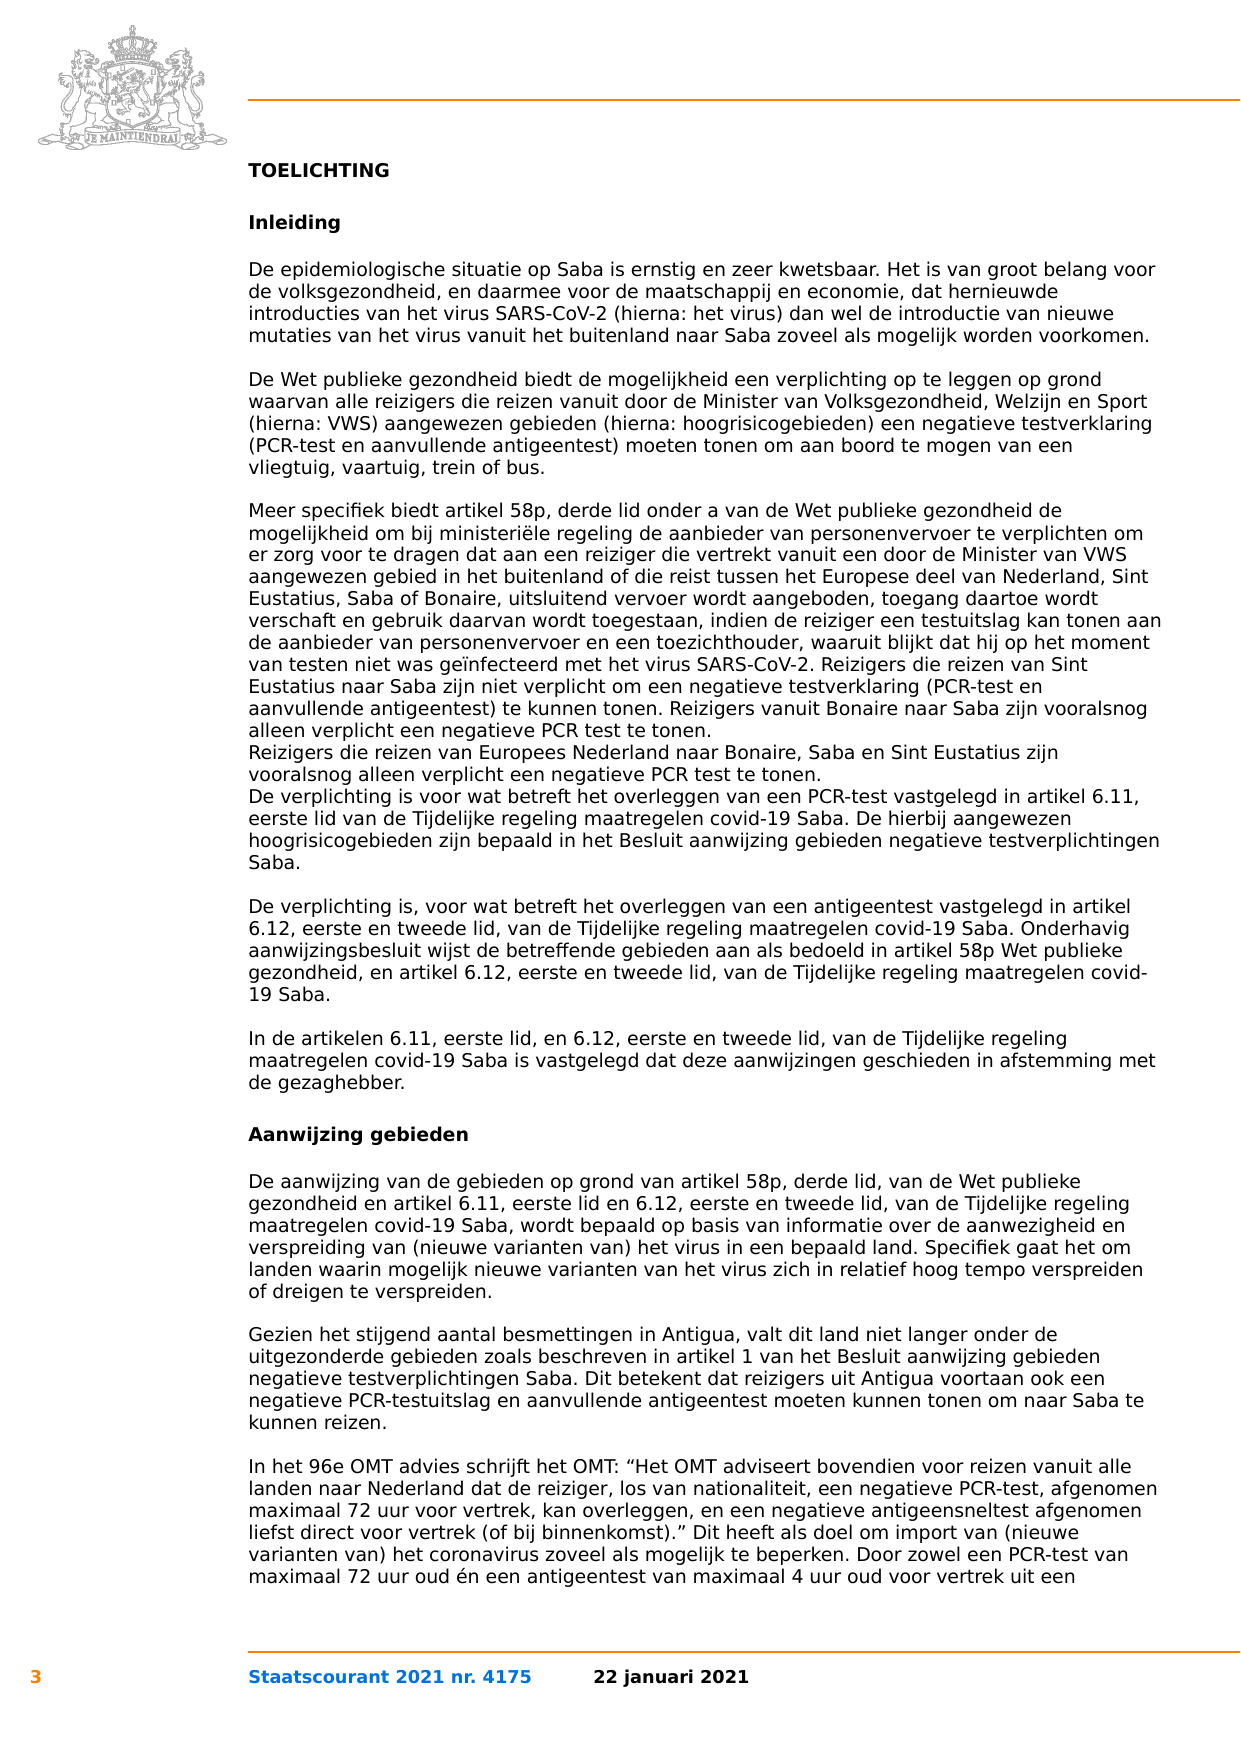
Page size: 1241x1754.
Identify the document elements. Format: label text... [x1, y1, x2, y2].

text Meer specifiek biedt artikel 58p, derde lid onder a van de Wet publieke gezondheid de mogelijkheid om bij ministeriële regeling de aanbieder van personenvervoer te verplichten om er zorg voor te dragen dat aan een reiziger die vertrekt vanuit een door de Minister van VWS aangewezen gebied in het buitenland of die reist tussen het Europese deel van Nederland, Sint Eustatius, Saba of Bonaire, uitsluitend vervoer wordt aangeboden, toegang daartoe wordt verschaft en gebruik daarvan wordt toegestaan, indien de reiziger een testuitslag kan tonen aan de aanbieder van personenvervoer en een toezichthouder, waaruit blijkt dat hij op het moment van testen niet was geïnfecteerd met het virus SARS-CoV-2. Reizigers die reizen van Sint Eustatius naar Saba zijn niet verplicht om een negatieve testverklaring (PCR-test en aanvullende antigeentest) te kunnen tonen. Reizigers vanuit Bonaire naar Saba zijn vooralsnog alleen verplicht een negatieve PCR test te tonen. [248, 500, 1163, 742]
picture [38, 25, 227, 150]
subtitle Inleiding [248, 212, 1163, 234]
subtitle TOELICHTING [248, 160, 1163, 182]
text De aanwijzing van de gebieden op grond van artikel 58p, derde lid, van de Wet publieke gezondheid en artikel 6.11, eerste lid en 6.12, eerste en tweede lid, van de Tijdelijke regeling maatregelen covid-19 Saba, wordt bepaald op basis van informatie over de aanwezigheid en verspreiding van (nieuwe varianten van) het virus in een bepaald land. Specifiek gaat het om landen waarin mogelijk nieuwe varianten van het virus zich in relatief hoog tempo verspreiden of dreigen te verspreiden. [248, 1171, 1163, 1302]
text Reizigers die reizen van Europees Nederland naar Bonaire, Saba en Sint Eustatius zijn vooralsnog alleen verplicht een negatieve PCR test te tonen. [248, 742, 1163, 786]
text In het 96e OMT advies schrijft het OMT: “Het OMT adviseert bovendien voor reizen vanuit alle landen naar Nederland dat de reiziger, los van nationaliteit, een negatieve PCR-test, afgenomen maximaal 72 uur voor vertrek, kan overleggen, en een negatieve antigeensneltest afgenomen liefst direct voor vertrek (of bij binnenkomst).” Dit heeft als doel om import van (nieuwe varianten van) het coronavirus zoveel als mogelijk te beperken. Door zowel een PCR-test van maximaal 72 uur oud én een antigeentest van maximaal 4 uur oud voor vertrek uit een [248, 1456, 1163, 1588]
text In de artikelen 6.11, eerste lid, en 6.12, eerste en tweede lid, van de Tijdelijke regeling maatregelen covid-19 Saba is vastgelegd dat deze aanwijzingen geschieden in afstemming met de gezaghebber. [248, 1028, 1163, 1094]
text De epidemiologische situatie op Saba is ernstig en zeer kwetsbaar. Het is van groot belang voor de volksgezondheid, en daarmee voor de maatschappij en economie, dat hernieuwde introducties van het virus SARS-CoV-2 (hierna: het virus) dan wel de introductie van nieuwe mutaties van het virus vanuit het buitenland naar Saba zoveel als mogelijk worden voorkomen. [248, 259, 1163, 347]
text De verplichting is, voor wat betreft het overleggen van een antigeentest vastgelegd in artikel 6.12, eerste en tweede lid, van de Tijdelijke regeling maatregelen covid-19 Saba. Onderhavig aanwijzingsbesluit wijst de betreffende gebieden aan als bedoeld in artikel 58p Wet publieke gezondheid, en artikel 6.12, eerste en tweede lid, van de Tijdelijke regeling maatregelen covid-19 Saba. [248, 896, 1163, 1006]
subtitle Aanwijzing gebieden [248, 1124, 1163, 1146]
text De Wet publieke gezondheid biedt de mogelijkheid een verplichting op te leggen op grond waarvan alle reizigers die reizen vanuit door de Minister van Volksgezondheid, Welzijn en Sport (hierna: VWS) aangewezen gebieden (hierna: hoogrisicogebieden) een negatieve testverklaring (PCR-test en aanvullende antigeentest) moeten tonen om aan boord te mogen van een vliegtuig, vaartuig, trein of bus. [248, 369, 1163, 478]
text De verplichting is voor wat betreft het overleggen van een PCR-test vastgelegd in artikel 6.11, eerste lid van de Tijdelijke regeling maatregelen covid-19 Saba. De hierbij aangewezen hoogrisicogebieden zijn bepaald in het Besluit aanwijzing gebieden negatieve testverplichtingen Saba. [248, 786, 1163, 874]
text Gezien het stijgend aantal besmettingen in Antigua, valt dit land niet langer onder de uitgezonderde gebieden zoals beschreven in artikel 1 van het Besluit aanwijzing gebieden negatieve testverplichtingen Saba. Dit betekent dat reizigers uit Antigua voortaan ook een negatieve PCR-testuitslag en aanvullende antigeentest moeten kunnen tonen om naar Saba te kunnen reizen. [248, 1324, 1163, 1434]
